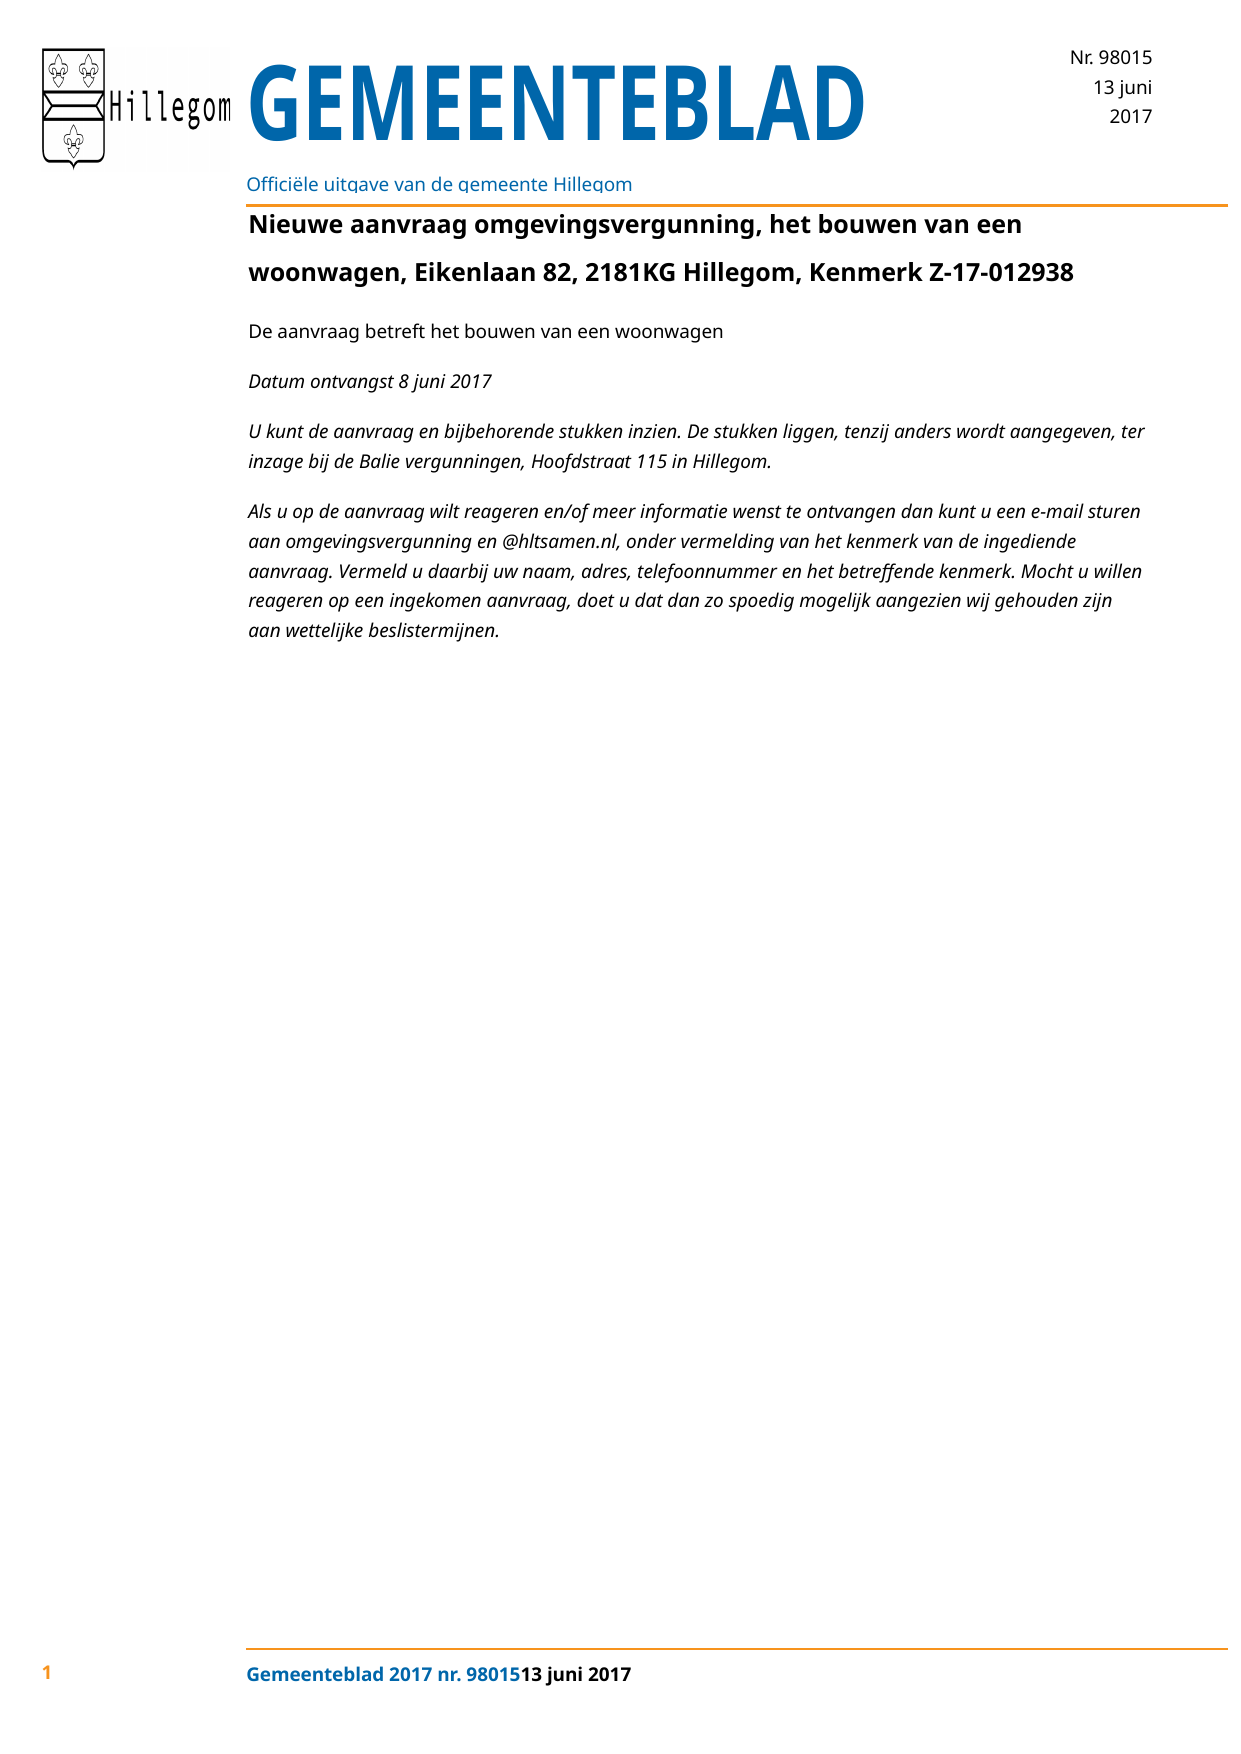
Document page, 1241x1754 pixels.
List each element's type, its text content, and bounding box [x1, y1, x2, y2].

text De aanvraag betreft het bouwen van een woonwagen [248, 318, 1152, 344]
text Datum ontvangst 8 juni 2017 [248, 368, 1152, 394]
picture [41, 47, 231, 172]
text Nieuwe aanvraag omgevingsvergunning, het bouwen van een woonwagen, Eikenlaan 82, 2181KG Hillegom, Kenmerk Z-17-012938 [248, 207, 1152, 288]
text U kunt de aanvraag en bijbehorende stukken inzien. De stukken liggen, tenzij anders wordt aangegeven, ter inzage bij de Balie vergunningen, Hoofdstraat 115 in Hillegom. [248, 419, 1152, 474]
text Als u op de aanvraag wilt reageren en/of meer informatie wenst te ontvangen dan kunt u een e-mail sturen aan omgevingsvergunning en @hltsamen.nl, onder vermelding van het kenmerk van de ingediende aanvraag. Vermeld u daarbij uw naam, adres, telefoonnummer en het betreffende kenmerk. Mocht u willen reageren op een ingekomen aanvraag, doet u dat dan zo spoedig mogelijk aangezien wij gehouden zijn aan wettelijke beslistermijnen. [248, 499, 1152, 643]
